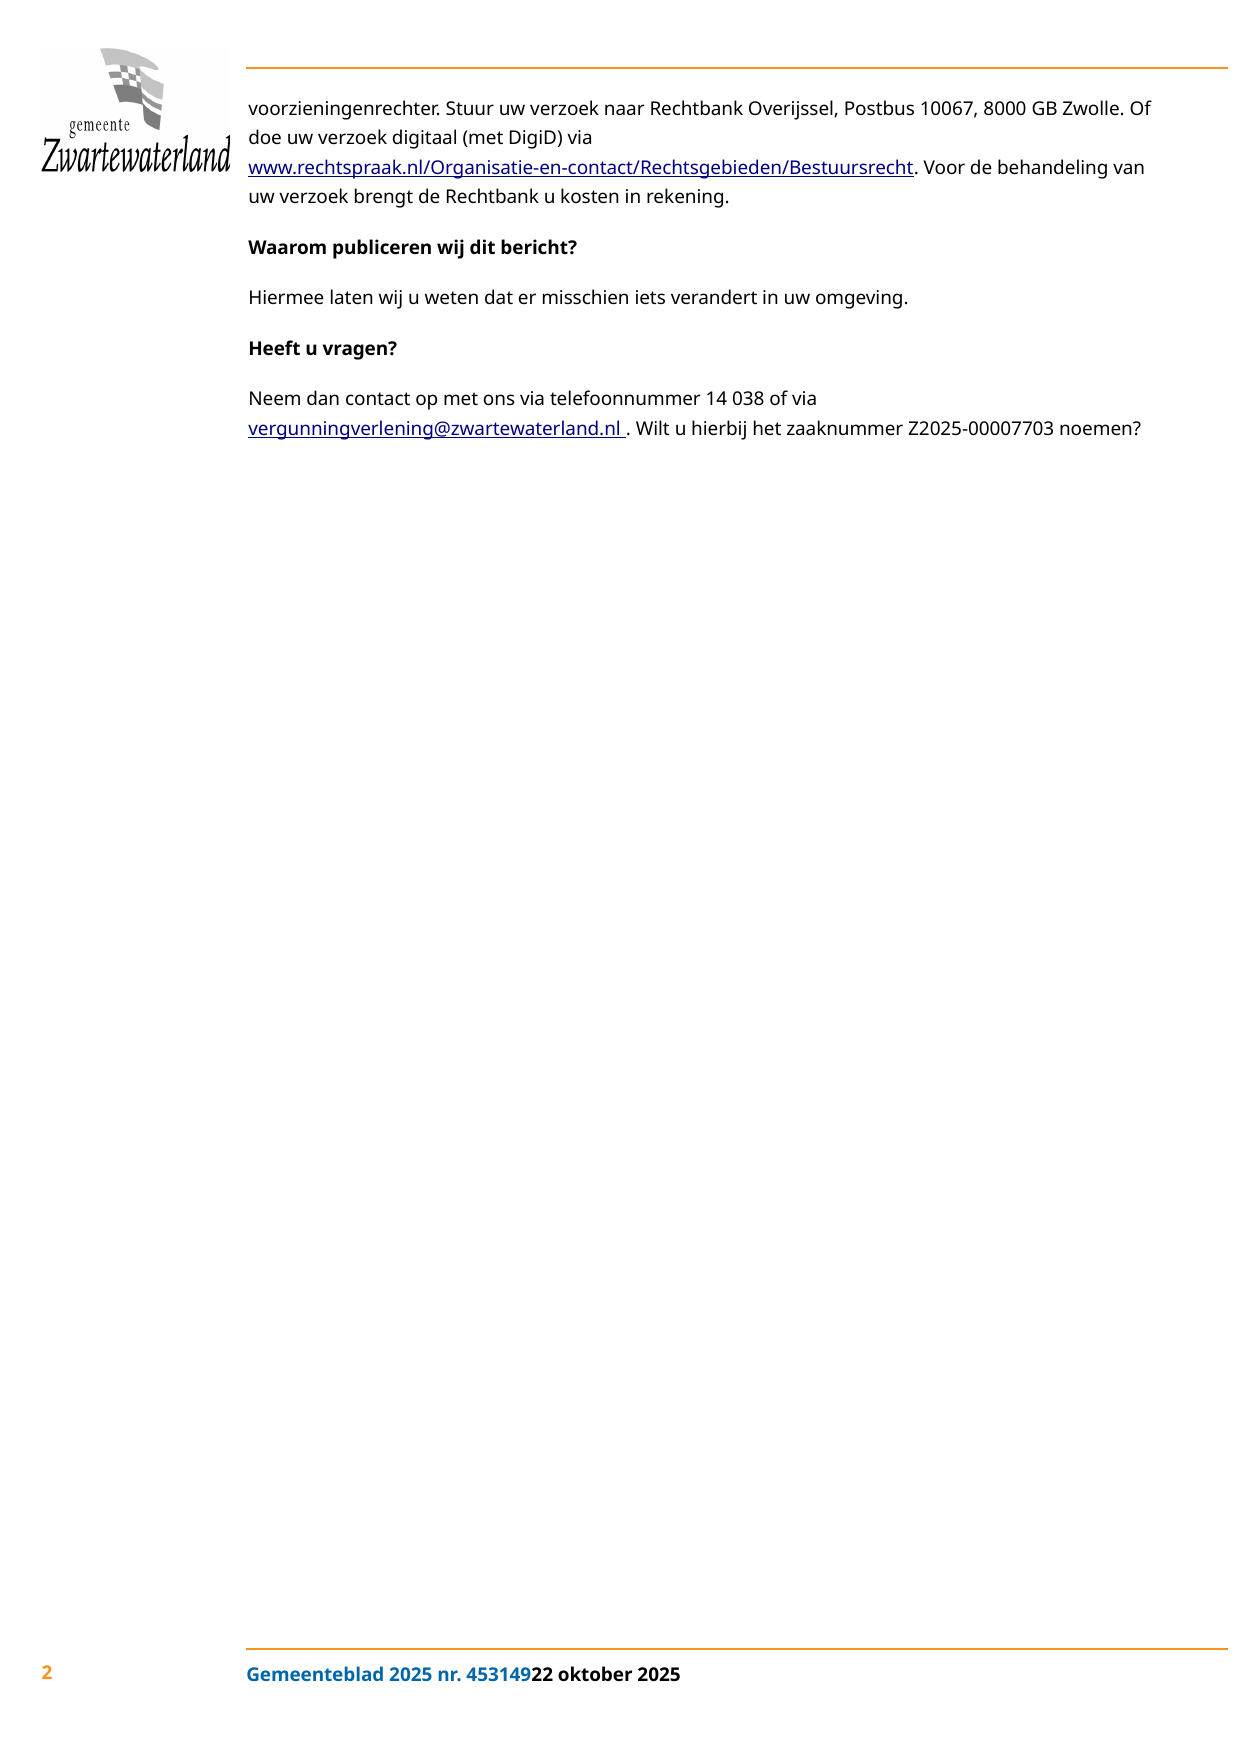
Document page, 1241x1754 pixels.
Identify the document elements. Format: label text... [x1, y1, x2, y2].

text Neem dan contact op met ons via telefoonnummer 14 038 of via vergunningverlening@zwartewaterland.nl . Wilt u hierbij het zaaknummer Z2025-00007703 noemen? [248, 385, 1152, 441]
text Waarom publiceren wij dit bericht? [248, 234, 1152, 260]
text Heeft u vragen? [248, 335, 1152, 361]
picture [41, 47, 231, 172]
text Hiermee laten wij u weten dat er misschien iets verandert in uw omgeving. [248, 284, 1152, 310]
text voorzieningenrechter. Stuur uw verzoek naar Rechtbank Overijssel, Postbus 10067, 8000 GB Zwolle. Of doe uw verzoek digitaal (met DigiD) via www.rechtspraak.nl/Organisatie-en-contact/Rechtsgebieden/Bestuursrecht. Voor de behandeling van uw verzoek brengt de Rechtbank u kosten in rekening. [248, 95, 1152, 209]
